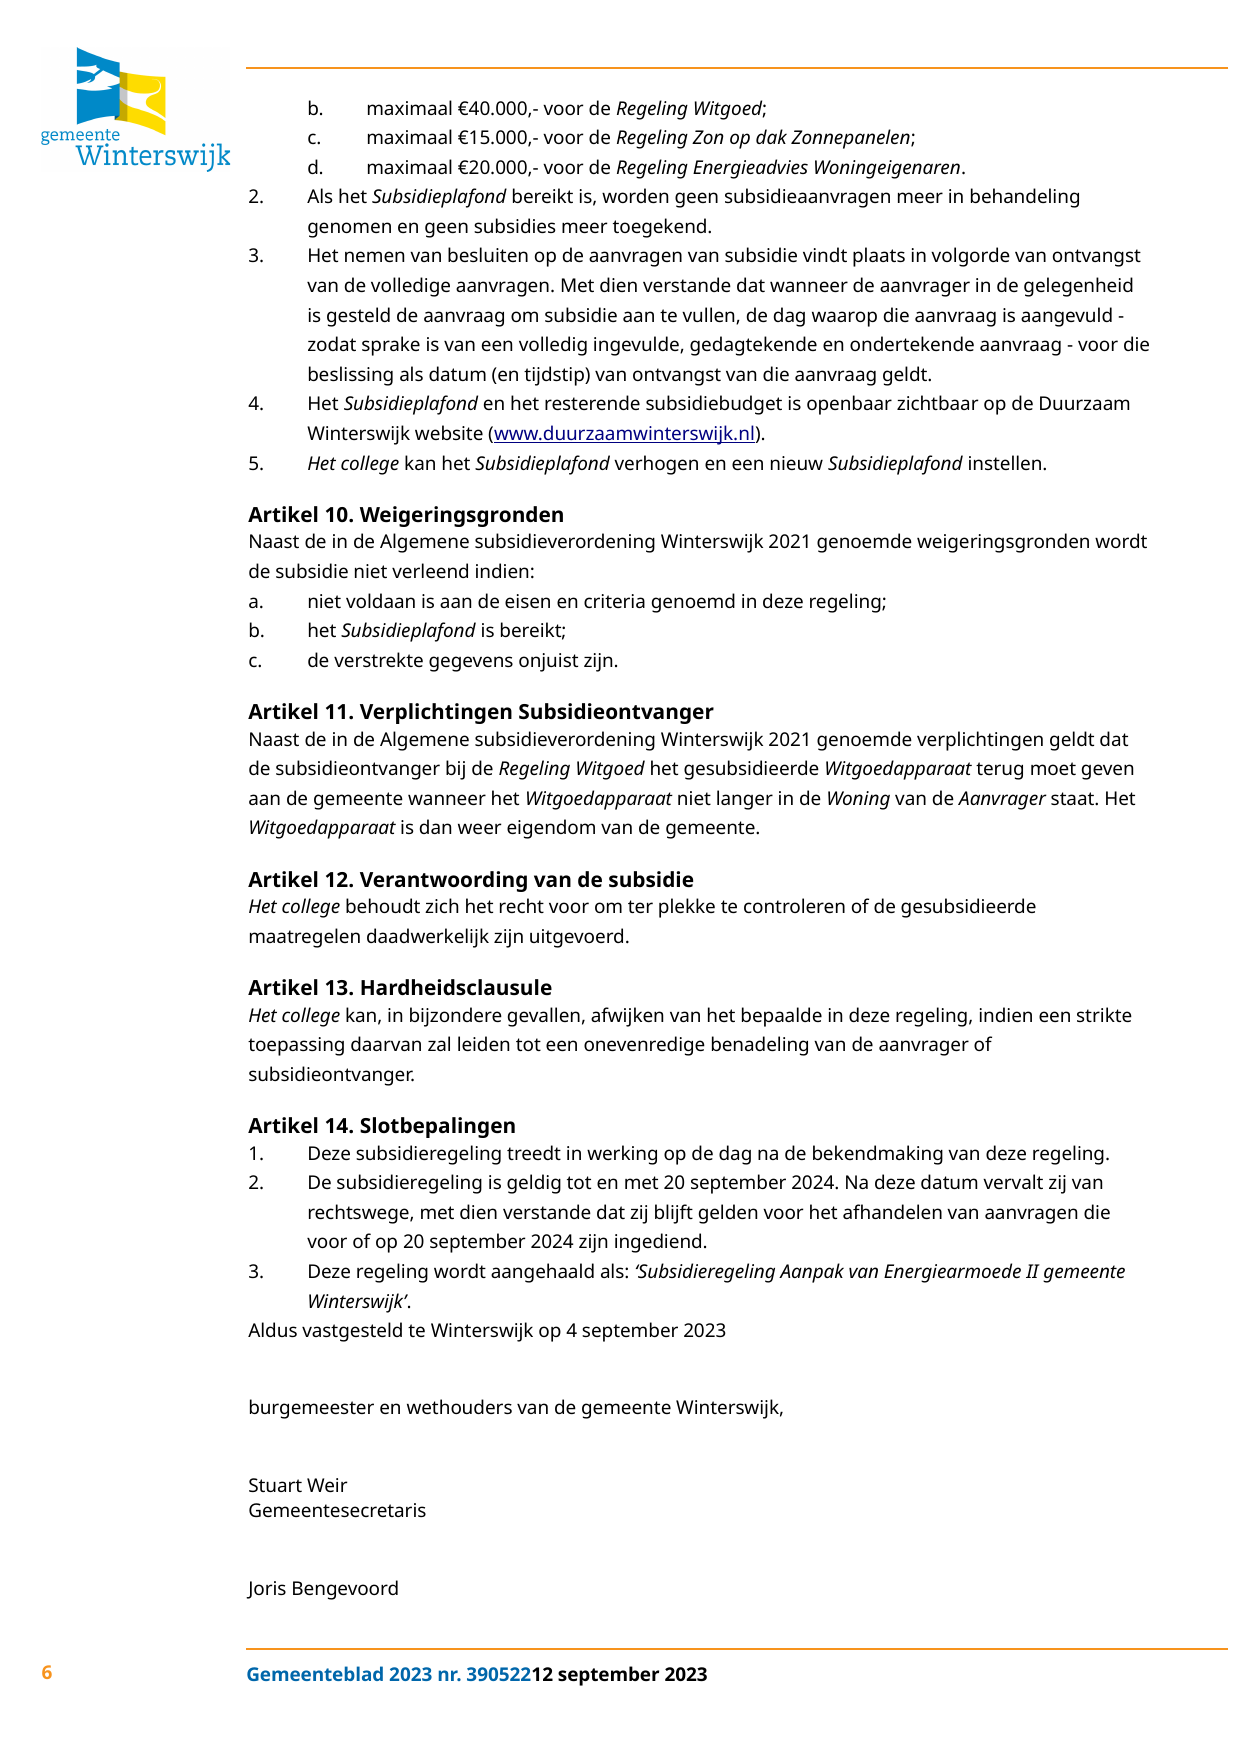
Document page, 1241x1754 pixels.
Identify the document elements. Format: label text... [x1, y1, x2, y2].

text Het college behoudt zich het recht voor om ter plekke te controleren of de gesubsidieerde maatregelen daadwerkelijk zijn uitgevoerd. [248, 893, 1152, 949]
list maximaal €40.000,- voor de Regeling Witgoed; [307, 95, 1152, 121]
text Aldus vastgesteld te Winterswijk op 4 september 2023 [248, 1317, 1152, 1343]
text Stuart Weir [248, 1472, 1152, 1497]
list maximaal €15.000,- voor de Regeling Zon op dak Zonnepanelen; [307, 124, 1152, 150]
text Het college kan, in bijzondere gevallen, afwijken van het bepaalde in deze regeling, indien een strikte toepassing daarvan zal leiden tot een onevenredige benadeling van de aanvrager of subsidieontvanger. [248, 1002, 1152, 1087]
list Deze regeling wordt aangehaald als: ‘Subsidieregeling Aanpak van Energiearmoede II gemeente Winterswijk’. [248, 1258, 1152, 1313]
list De subsidieregeling is geldig tot en met 20 september 2024. Na deze datum vervalt zij van rechtswege, met dien verstande dat zij blijft gelden voor het afhandelen van aanvragen die voor of op 20 september 2024 zijn ingediend. [248, 1169, 1152, 1254]
list niet voldaan is aan de eisen en criteria genoemd in deze regeling; [248, 588, 1152, 613]
text Artikel 14. Slotbepalingen [248, 1111, 1152, 1140]
list Het nemen van besluiten op de aanvragen van subsidie vindt plaats in volgorde van ontvangst van de volledige aanvragen. Met dien verstande dat wanneer de aanvrager in de gelegenheid is gesteld de aanvraag om subsidie aan te vullen, de dag waarop die aanvraag is aangevuld - zodat sprake is van een volledig ingevulde, gedagtekende en ondertekende aanvraag - voor die beslissing als datum (en tijdstip) van ontvangst van die aanvraag geldt. [248, 243, 1152, 387]
text Artikel 11. Verplichtingen Subsidieontvanger [248, 697, 1152, 726]
list Deze subsidieregeling treedt in werking op de dag na de bekendmaking van deze regeling. [248, 1140, 1152, 1166]
text Naast de in de Algemene subsidieverordening Winterswijk 2021 genoemde weigeringsgronden wordt de subsidie niet verleend indien: [248, 529, 1152, 584]
text Artikel 13. Hardheidsclausule [248, 973, 1152, 1002]
list Het college kan het Subsidieplafond verhogen en een nieuw Subsidieplafond instellen. [248, 450, 1152, 476]
text Gemeentesecretaris [248, 1497, 1152, 1523]
list Als het Subsidieplafond bereikt is, worden geen subsidieaanvragen meer in behandeling genomen en geen subsidies meer toegekend. [248, 183, 1152, 239]
list Het Subsidieplafond en het resterende subsidiebudget is openbaar zichtbaar op de Duurzaam Winterswijk website (www.duurzaamwinterswijk.nl). [248, 391, 1152, 446]
text Joris Bengevoord [248, 1575, 1152, 1600]
text Artikel 12. Verantwoording van de subsidie [248, 865, 1152, 893]
picture [41, 47, 231, 172]
text Naast de in de Algemene subsidieverordening Winterswijk 2021 genoemde verplichtingen geldt dat de subsidieontvanger bij de Regeling Witgoed het gesubsidieerde Witgoedapparaat terug moet geven aan de gemeente wanneer het Witgoedapparaat niet langer in de Woning van de Aanvrager staat. Het Witgoedapparaat is dan weer eigendom van de gemeente. [248, 726, 1152, 840]
list het Subsidieplafond is bereikt; [248, 617, 1152, 643]
picture [225, 153, 231, 162]
text Artikel 10. Weigeringsgronden [248, 500, 1152, 529]
list de verstrekte gegevens onjuist zijn. [248, 647, 1152, 673]
list maximaal €20.000,- voor de Regeling Energieadvies Woningeigenaren. [307, 154, 1152, 180]
text burgemeester en wethouders van de gemeente Winterswijk, [248, 1394, 1152, 1420]
